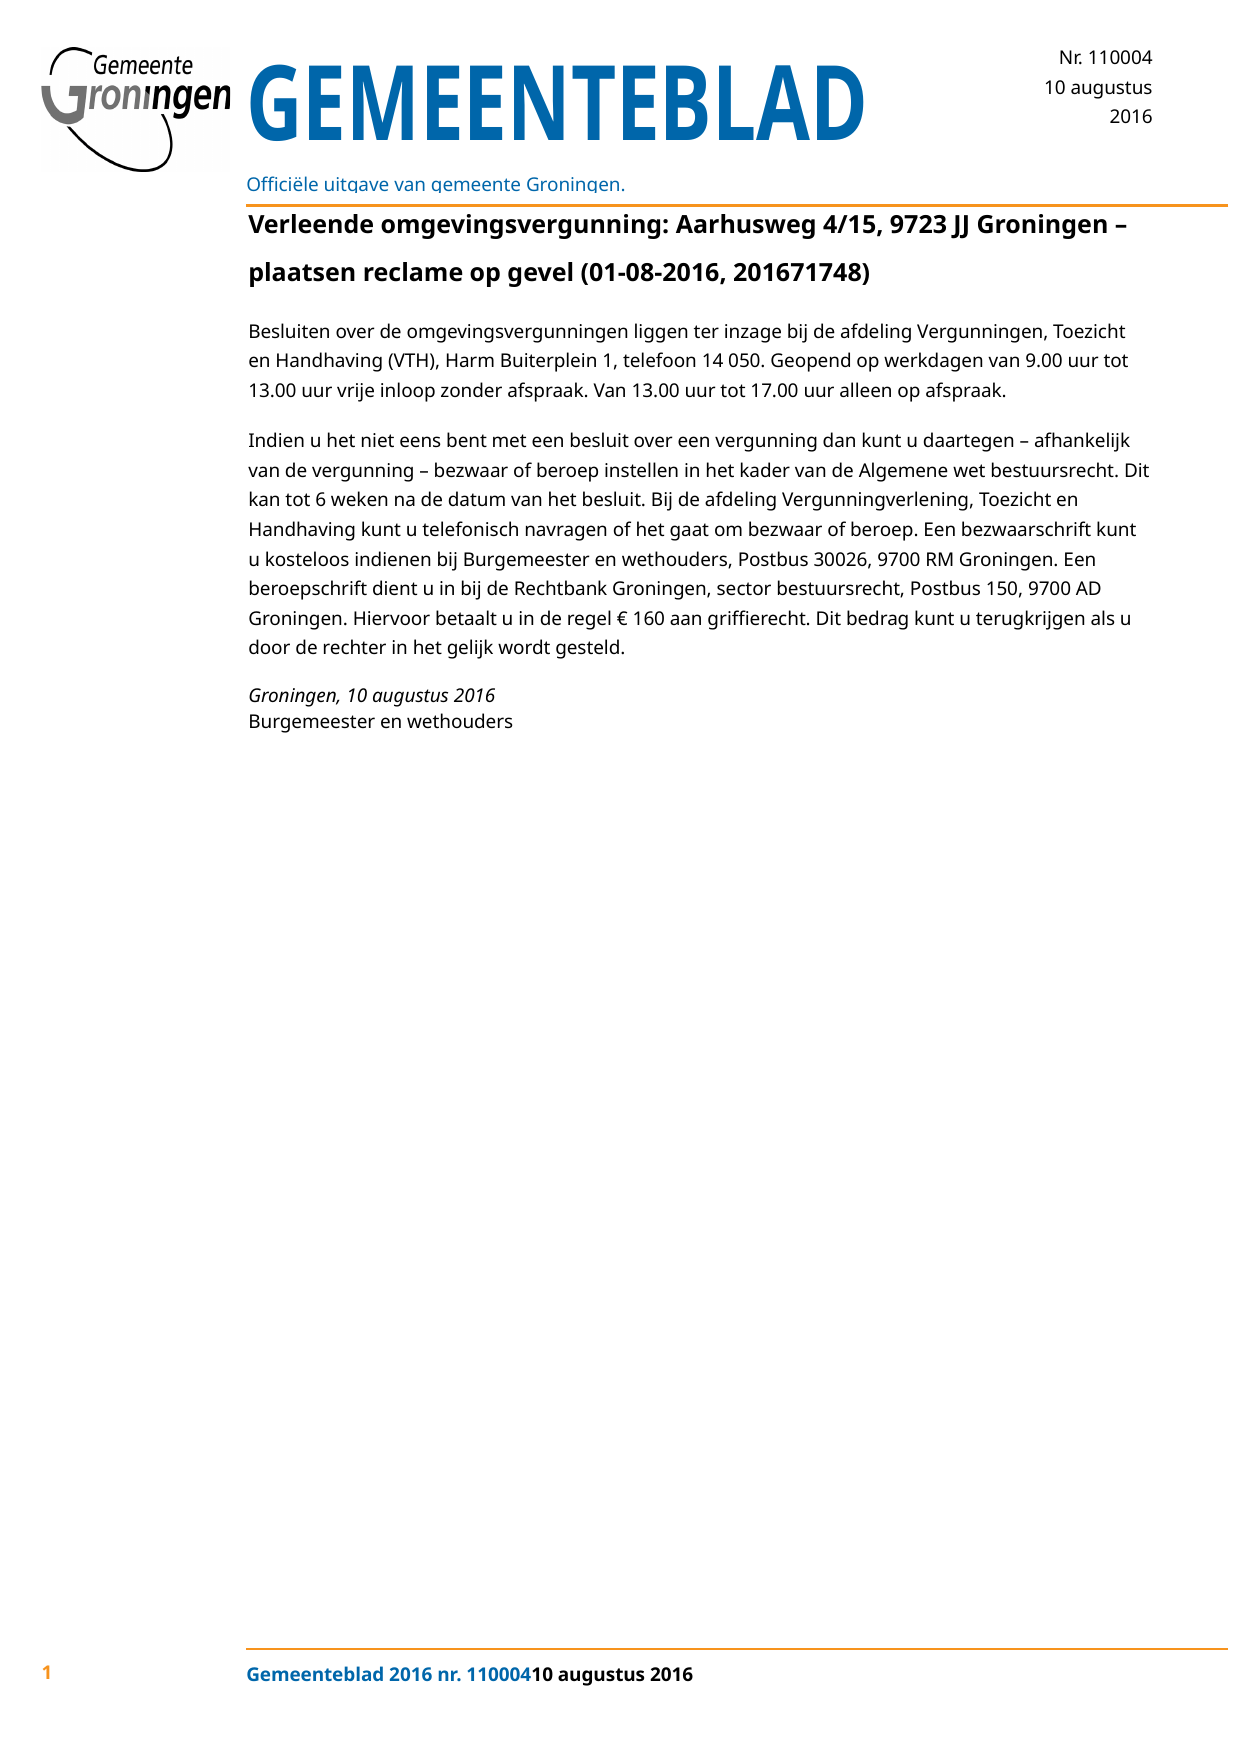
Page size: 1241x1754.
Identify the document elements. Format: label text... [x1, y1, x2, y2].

text Besluiten over de omgevingsvergunningen liggen ter inzage bij de afdeling Vergunningen, Toezicht en Handhaving (VTH), Harm Buiterplein 1, telefoon 14 050. Geopend op werkdagen van 9.00 uur tot 13.00 uur vrije inloop zonder afspraak. Van 13.00 uur tot 17.00 uur alleen op afspraak. [248, 318, 1152, 403]
text Groningen, 10 augustus 2016 [248, 682, 1152, 708]
text Burgemeester en wethouders [248, 708, 1152, 734]
picture [41, 47, 231, 172]
text Verleende omgevingsvergunning: Aarhusweg 4/15, 9723 JJ Groningen – plaatsen reclame op gevel (01-08-2016, 201671748) [248, 207, 1152, 288]
text Indien u het niet eens bent met een besluit over een vergunning dan kunt u daartegen – afhankelijk van de vergunning – bezwaar of beroep instellen in het kader van de Algemene wet bestuursrecht. Dit kan tot 6 weken na de datum van het besluit. Bij de afdeling Vergunningverlening, Toezicht en Handhaving kunt u telefonisch navragen of het gaat om bezwaar of beroep. Een bezwaarschrift kunt u kosteloos indienen bij Burgemeester en wethouders, Postbus 30026, 9700 RM Groningen. Een beroepschrift dient u in bij de Rechtbank Groningen, sector bestuursrecht, Postbus 150, 9700 AD Groningen. Hiervoor betaalt u in de regel € 160 aan griffierecht. Dit bedrag kunt u terugkrijgen als u door de rechter in het gelijk wordt gesteld. [248, 427, 1152, 660]
